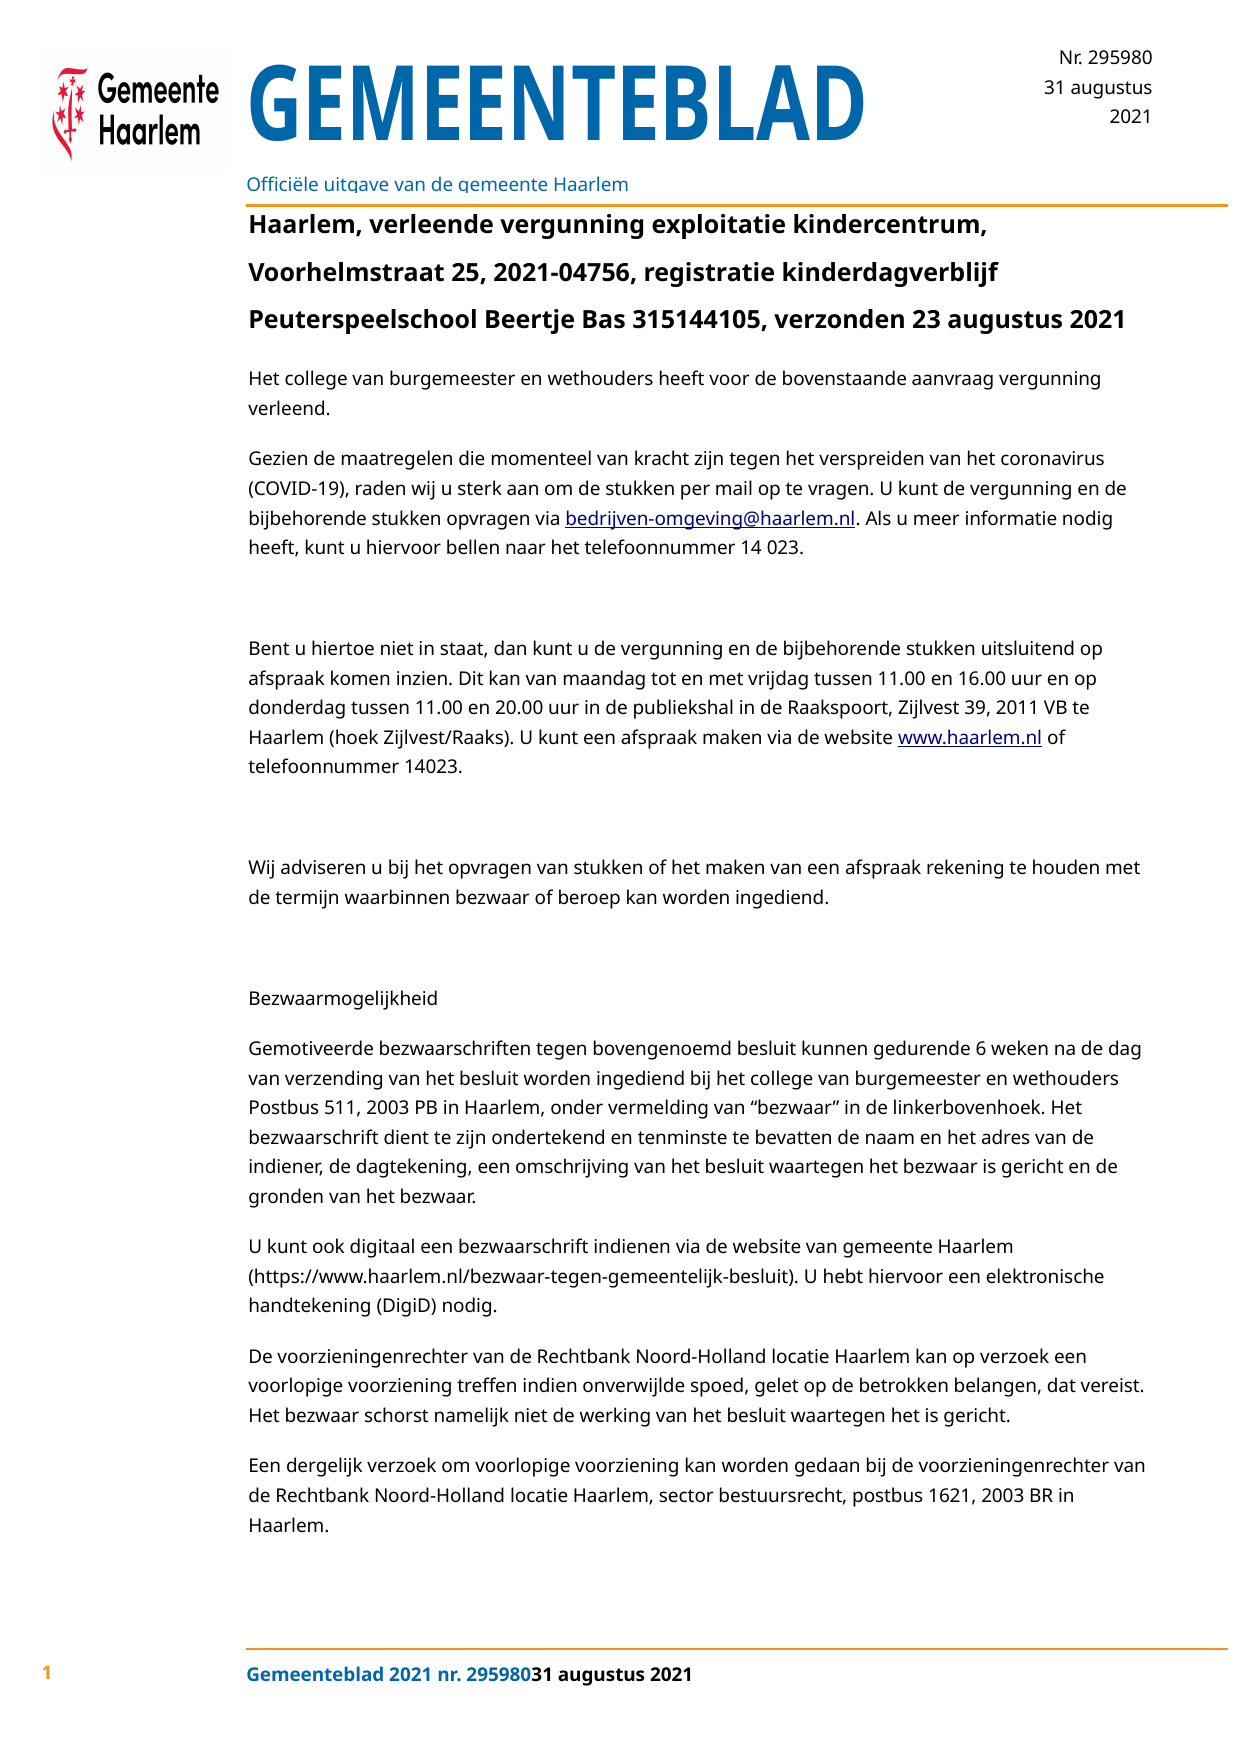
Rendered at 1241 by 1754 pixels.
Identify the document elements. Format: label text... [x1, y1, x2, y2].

text Gezien de maatregelen die momenteel van kracht zijn tegen het verspreiden van het coronavirus (COVID-19), raden wij u sterk aan om de stukken per mail op te vragen. U kunt de vergunning en de bijbehorende stukken opvragen via bedrijven-omgeving@haarlem.nl. Als u meer informatie nodig heeft, kunt u hiervoor bellen naar het telefoonnummer 14 023. [248, 446, 1152, 560]
text Het college van burgemeester en wethouders heeft voor de bovenstaande aanvraag vergunning verleend. [248, 366, 1152, 421]
text Wij adviseren u bij het opvragen van stukken of het maken van een afspraak rekening te houden met de termijn waarbinnen bezwaar of beroep kan worden ingediend. [248, 854, 1152, 909]
text Bezwaarmogelijkheid [248, 985, 1152, 1010]
picture [41, 47, 231, 172]
text Een dergelijk verzoek om voorlopige voorziening kan worden gedaan bij de voorzieningenrechter van de Rechtbank Noord-Holland locatie Haarlem, sector bestuursrecht, postbus 1621, 2003 BR in Haarlem. [248, 1453, 1152, 1537]
text Gemotiveerde bezwaarschriften tegen bovengenoemd besluit kunnen gedurende 6 weken na de dag van verzending van het besluit worden ingediend bij het college van burgemeester en wethouders Postbus 511, 2003 PB in Haarlem, onder vermelding van “bezwaar” in de linkerbovenhoek. Het bezwaarschrift dient te zijn ondertekend en tenminste te bevatten de naam en het adres van de indiener, de dagtekening, een omschrijving van het besluit waartegen het bezwaar is gericht en de gronden van het bezwaar. [248, 1035, 1152, 1209]
text Haarlem, verleende vergunning exploitatie kindercentrum, Voorhelmstraat 25, 2021-04756, registratie kinderdagverblijf Peuterspeelschool Beertje Bas 315144105, verzonden 23 augustus 2021 [248, 207, 1152, 336]
text De voorzieningenrechter van de Rechtbank Noord-Holland locatie Haarlem kan op verzoek een voorlopige voorziening treffen indien onverwijlde spoed, gelet op de betrokken belangen, dat vereist. Het bezwaar schorst namelijk niet de werking van het besluit waartegen het is gericht. [248, 1343, 1152, 1428]
text Bent u hiertoe niet in staat, dan kunt u de vergunning en de bijbehorende stukken uitsluitend op afspraak komen inzien. Dit kan van maandag tot en met vrijdag tussen 11.00 en 16.00 uur en op donderdag tussen 11.00 en 20.00 uur in de publiekshal in de Raakspoort, Zijlvest 39, 2011 VB te Haarlem (hoek Zijlvest/Raaks). U kunt een afspraak maken via de website www.haarlem.nl of telefoonnummer 14023. [248, 635, 1152, 779]
text U kunt ook digitaal een bezwaarschrift indienen via de website van gemeente Haarlem (https://www.haarlem.nl/bezwaar-tegen-gemeentelijk-besluit). U hebt hiervoor een elektronische handtekening (DigiD) nodig. [248, 1233, 1152, 1318]
